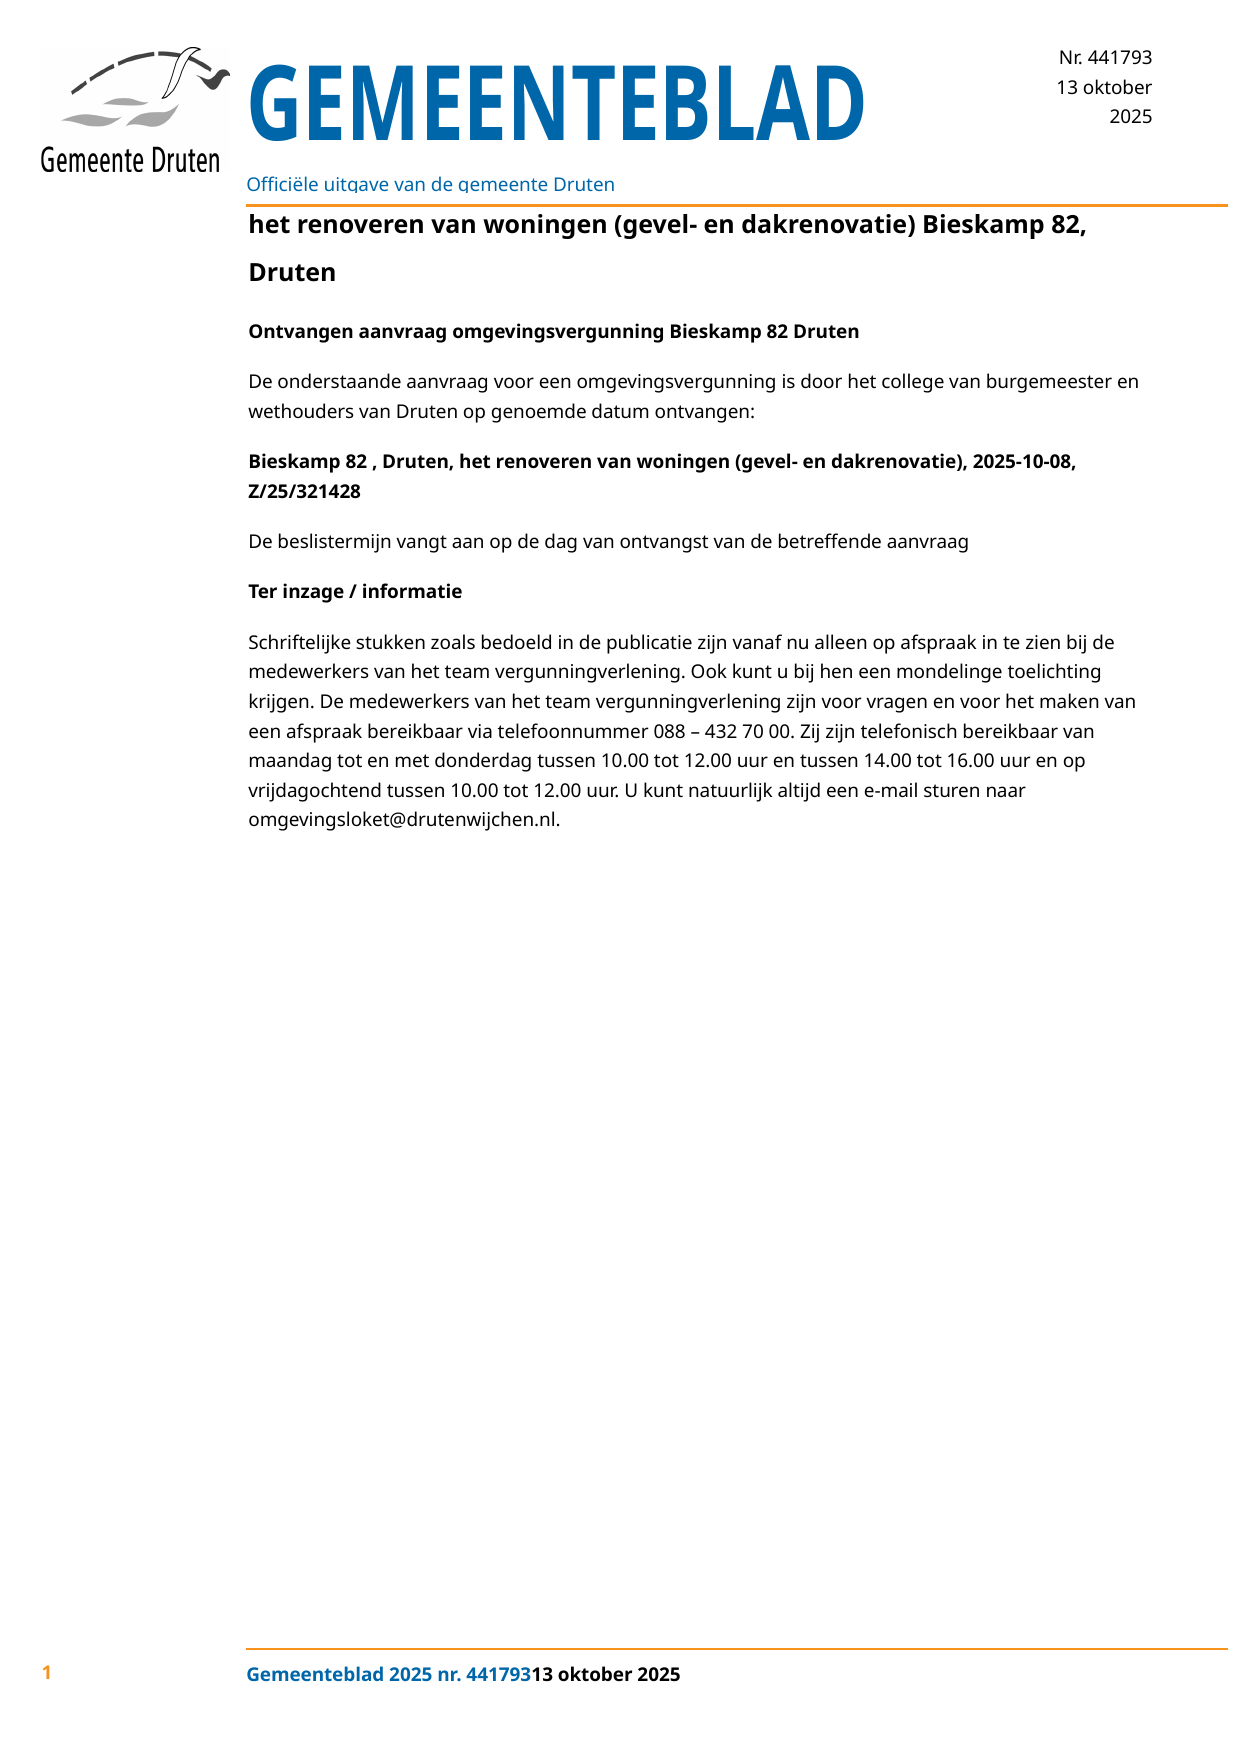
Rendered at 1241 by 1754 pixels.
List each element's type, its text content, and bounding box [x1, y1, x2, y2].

text het renoveren van woningen (gevel- en dakrenovatie) Bieskamp 82, Druten [248, 207, 1152, 288]
text Schriftelijke stukken zoals bedoeld in de publicatie zijn vanaf nu alleen op afspraak in te zien bij de medewerkers van het team vergunningverlening. Ook kunt u bij hen een mondelinge toelichting krijgen. De medewerkers van het team vergunningverlening zijn voor vragen en voor het maken van een afspraak bereikbaar via telefoonnummer 088 – 432 70 00. Zij zijn telefonisch bereikbaar van maandag tot en met donderdag tussen 10.00 tot 12.00 uur en tussen 14.00 tot 16.00 uur en op vrijdagochtend tussen 10.00 tot 12.00 uur. U kunt natuurlijk altijd een e-mail sturen naar omgevingsloket@drutenwijchen.nl. [248, 629, 1152, 832]
text Ter inzage / informatie [248, 579, 1152, 604]
text De beslistermijn vangt aan op de dag van ontvangst van de betreffende aanvraag [248, 528, 1152, 554]
picture [41, 47, 231, 172]
text Ontvangen aanvraag omgevingsvergunning Bieskamp 82 Druten [248, 318, 1152, 344]
text De onderstaande aanvraag voor een omgevingsvergunning is door het college van burgemeester en wethouders van Druten op genoemde datum ontvangen: [248, 368, 1152, 424]
text Bieskamp 82 , Druten, het renoveren van woningen (gevel- en dakrenovatie), 2025-10-08, Z/25/321428 [248, 448, 1152, 504]
